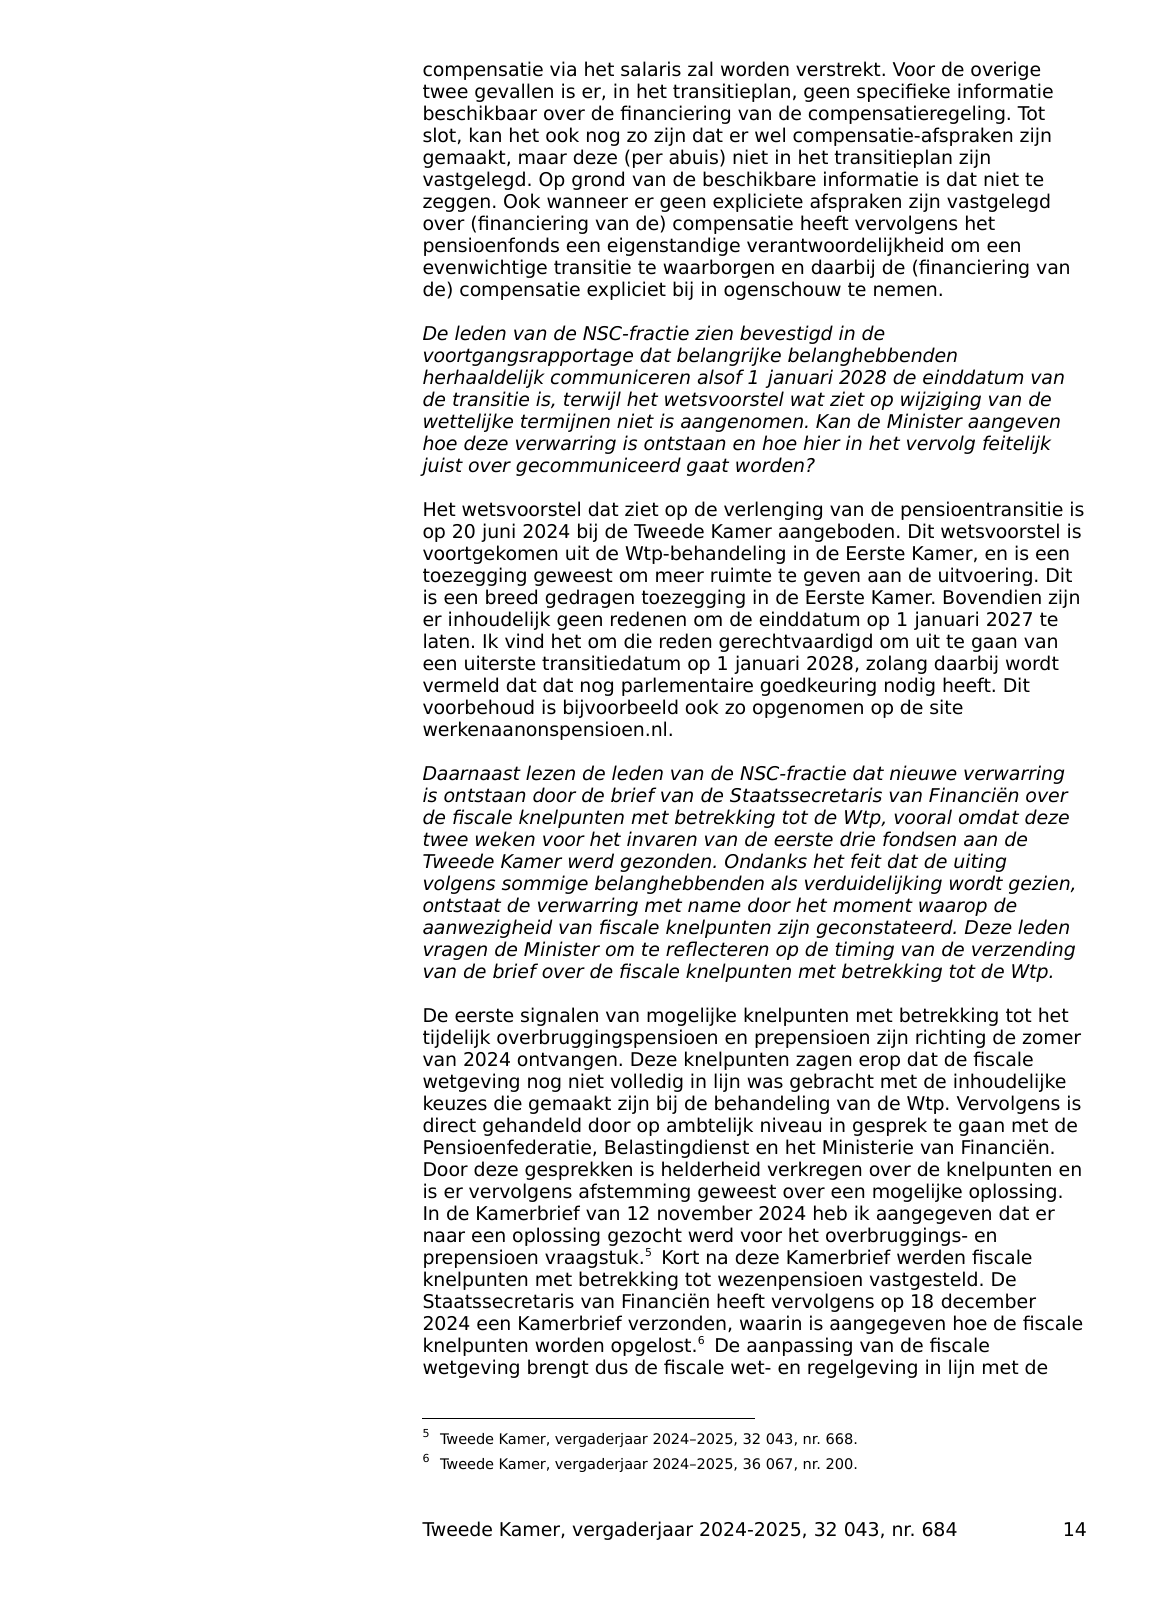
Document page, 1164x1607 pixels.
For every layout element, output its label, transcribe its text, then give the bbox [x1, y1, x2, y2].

text Het wetsvoorstel dat ziet op de verlenging van de pensioentransitie is op 20 juni 2024 bij de Tweede Kamer aangeboden. Dit wetsvoorstel is voortgekomen uit de Wtp-behandeling in de Eerste Kamer, en is een toezegging geweest om meer ruimte te geven aan de uitvoering. Dit is een breed gedragen toezegging in de Eerste Kamer. Bovendien zijn er inhoudelijk geen redenen om de einddatum op 1 januari 2027 te laten. Ik vind het om die reden gerechtvaardigd om uit te gaan van een uiterste transitiedatum op 1 januari 2028, zolang daarbij wordt vermeld dat dat nog parlementaire goedkeuring nodig heeft. Dit voorbehoud is bijvoorbeeld ook zo opgenomen op de site werkenaanonspensioen.nl. [422, 499, 1087, 741]
text Tweede Kamer, vergaderjaar 2024–2025, 36 067, nr. 200. [422, 1452, 1087, 1474]
text Daarnaast lezen de leden van de NSC-fractie dat nieuwe verwarring is ontstaan door de brief van de Staatssecretaris van Financiën over de fiscale knelpunten met betrekking tot de Wtp, vooral omdat deze twee weken voor het invaren van de eerste drie fondsen aan de Tweede Kamer werd gezonden. Ondanks het feit dat de uiting volgens sommige belanghebbenden als verduidelijking wordt gezien, ontstaat de verwarring met name door het moment waarop de aanwezigheid van fiscale knelpunten zijn geconstateerd. Deze leden vragen de Minister om te reflecteren op de timing van de verzending van de brief over de fiscale knelpunten met betrekking tot de Wtp. [422, 763, 1087, 983]
text De leden van de NSC-fractie zien bevestigd in de voortgangsrapportage dat belangrijke belanghebbenden herhaaldelijk communiceren alsof 1 januari 2028 de einddatum van de transitie is, terwijl het wetsvoorstel wat ziet op wijziging van de wettelijke termijnen niet is aangenomen. Kan de Minister aangeven hoe deze verwarring is ontstaan en hoe hier in het vervolg feitelijk juist over gecommuniceerd gaat worden? [422, 323, 1087, 477]
text compensatie via het salaris zal worden verstrekt. Voor de overige twee gevallen is er, in het transitieplan, geen specifieke informatie beschikbaar over de financiering van de compensatieregeling. Tot slot, kan het ook nog zo zijn dat er wel compensatie-afspraken zijn gemaakt, maar deze (per abuis) niet in het transitieplan zijn vastgelegd. Op grond van de beschikbare informatie is dat niet te zeggen. Ook wanneer er geen expliciete afspraken zijn vastgelegd over (financiering van de) compensatie heeft vervolgens het pensioenfonds een eigenstandige verantwoordelijkheid om een evenwichtige transitie te waarborgen en daarbij de (financiering van de) compensatie expliciet bij in ogenschouw te nemen. [422, 59, 1087, 301]
text De eerste signalen van mogelijke knelpunten met betrekking tot het tijdelijk overbruggingspensioen en prepensioen zijn richting de zomer van 2024 ontvangen. Deze knelpunten zagen erop dat de fiscale wetgeving nog niet volledig in lijn was gebracht met de inhoudelijke keuzes die gemaakt zijn bij de behandeling van de Wtp. Vervolgens is direct gehandeld door op ambtelijk niveau in gesprek te gaan met de Pensioenfederatie, Belastingdienst en het Ministerie van Financiën. Door deze gesprekken is helderheid verkregen over de knelpunten en is er vervolgens afstemming geweest over een mogelijke oplossing. In de Kamerbrief van 12 november 2024 heb ik aangegeven dat er naar een oplossing gezocht werd voor het overbruggings- en prepensioen vraagstuk. Kort na deze Kamerbrief werden fiscale knelpunten met betrekking tot wezenpensioen vastgesteld. De Staatssecretaris van Financiën heeft vervolgens op 18 december 2024 een Kamerbrief verzonden, waarin is aangegeven hoe de fiscale knelpunten worden opgelost. De aanpassing van de fiscale wetgeving brengt dus de fiscale wet- en regelgeving in lijn met de [422, 1005, 1087, 1379]
text Tweede Kamer, vergaderjaar 2024–2025, 32 043, nr. 668. [422, 1427, 1087, 1449]
